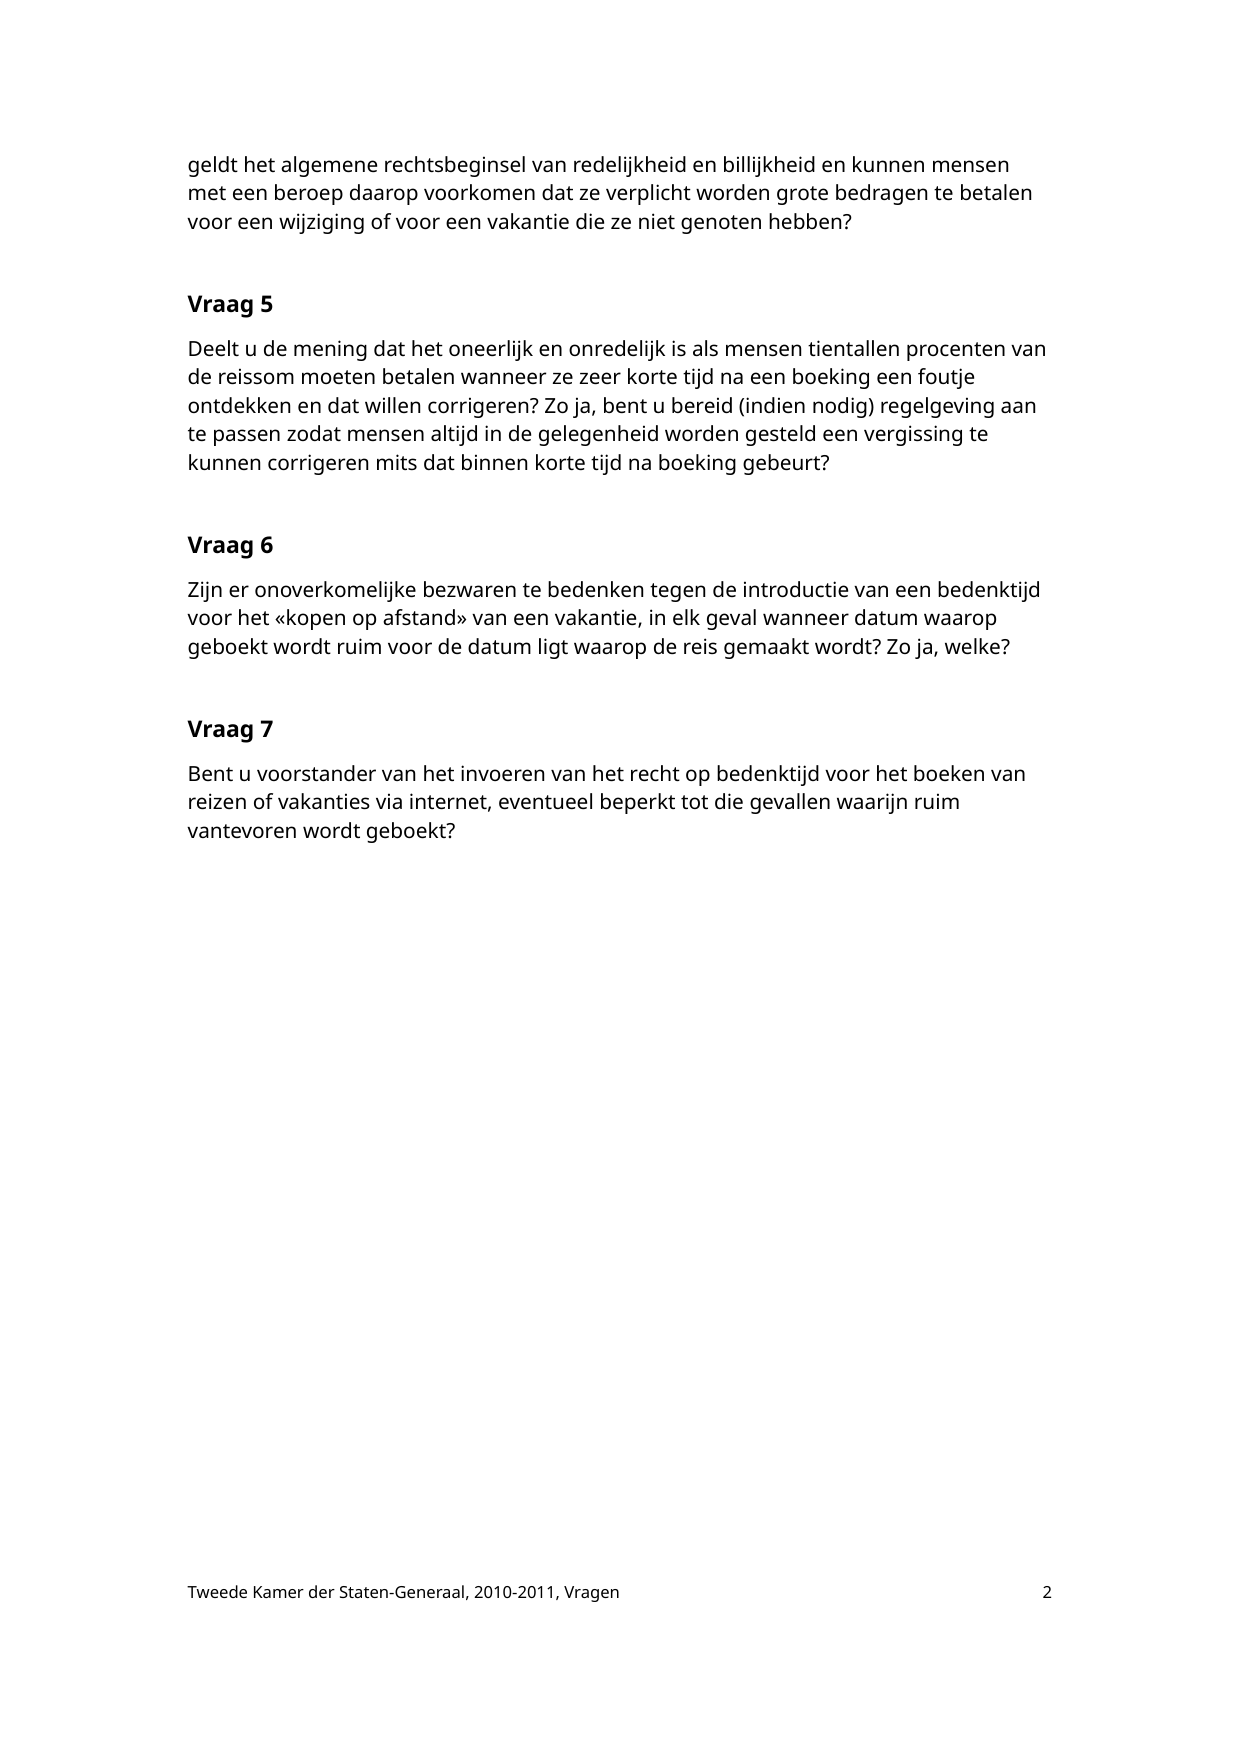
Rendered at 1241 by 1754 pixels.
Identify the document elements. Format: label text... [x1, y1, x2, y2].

text Deelt u de mening dat het oneerlijk en onredelijk is als mensen tientallen procenten van de reissom moeten betalen wanneer ze zeer korte tijd na een boeking een foutje ontdekken en dat willen corrigeren? Zo ja, bent u bereid (indien nodig) regelgeving aan te passen zodat mensen altijd in de gelegenheid worden gesteld een vergissing te kunnen corrigeren mits dat binnen korte tijd na boeking gebeurt? [187, 334, 1053, 476]
subtitle Vraag 7 [187, 713, 1053, 744]
text geldt het algemene rechtsbeginsel van redelijkheid en billijkheid en kunnen mensen met een beroep daarop voorkomen dat ze verplicht worden grote bedragen te betalen voor een wijziging of voor een vakantie die ze niet genoten hebben? [187, 150, 1053, 235]
text Zijn er onoverkomelijke bezwaren te bedenken tegen de introductie van een bedenktijd voor het «kopen op afstand» van een vakantie, in elk geval wanneer datum waarop geboekt wordt ruim voor de datum ligt waarop de reis gemaakt wordt? Zo ja, welke? [187, 575, 1053, 660]
subtitle Vraag 6 [187, 529, 1053, 560]
subtitle Vraag 5 [187, 288, 1053, 319]
text Bent u voorstander van het invoeren van het recht op bedenktijd voor het boeken van reizen of vakanties via internet, eventueel beperkt tot die gevallen waarijn ruim vantevoren wordt geboekt? [187, 759, 1053, 844]
